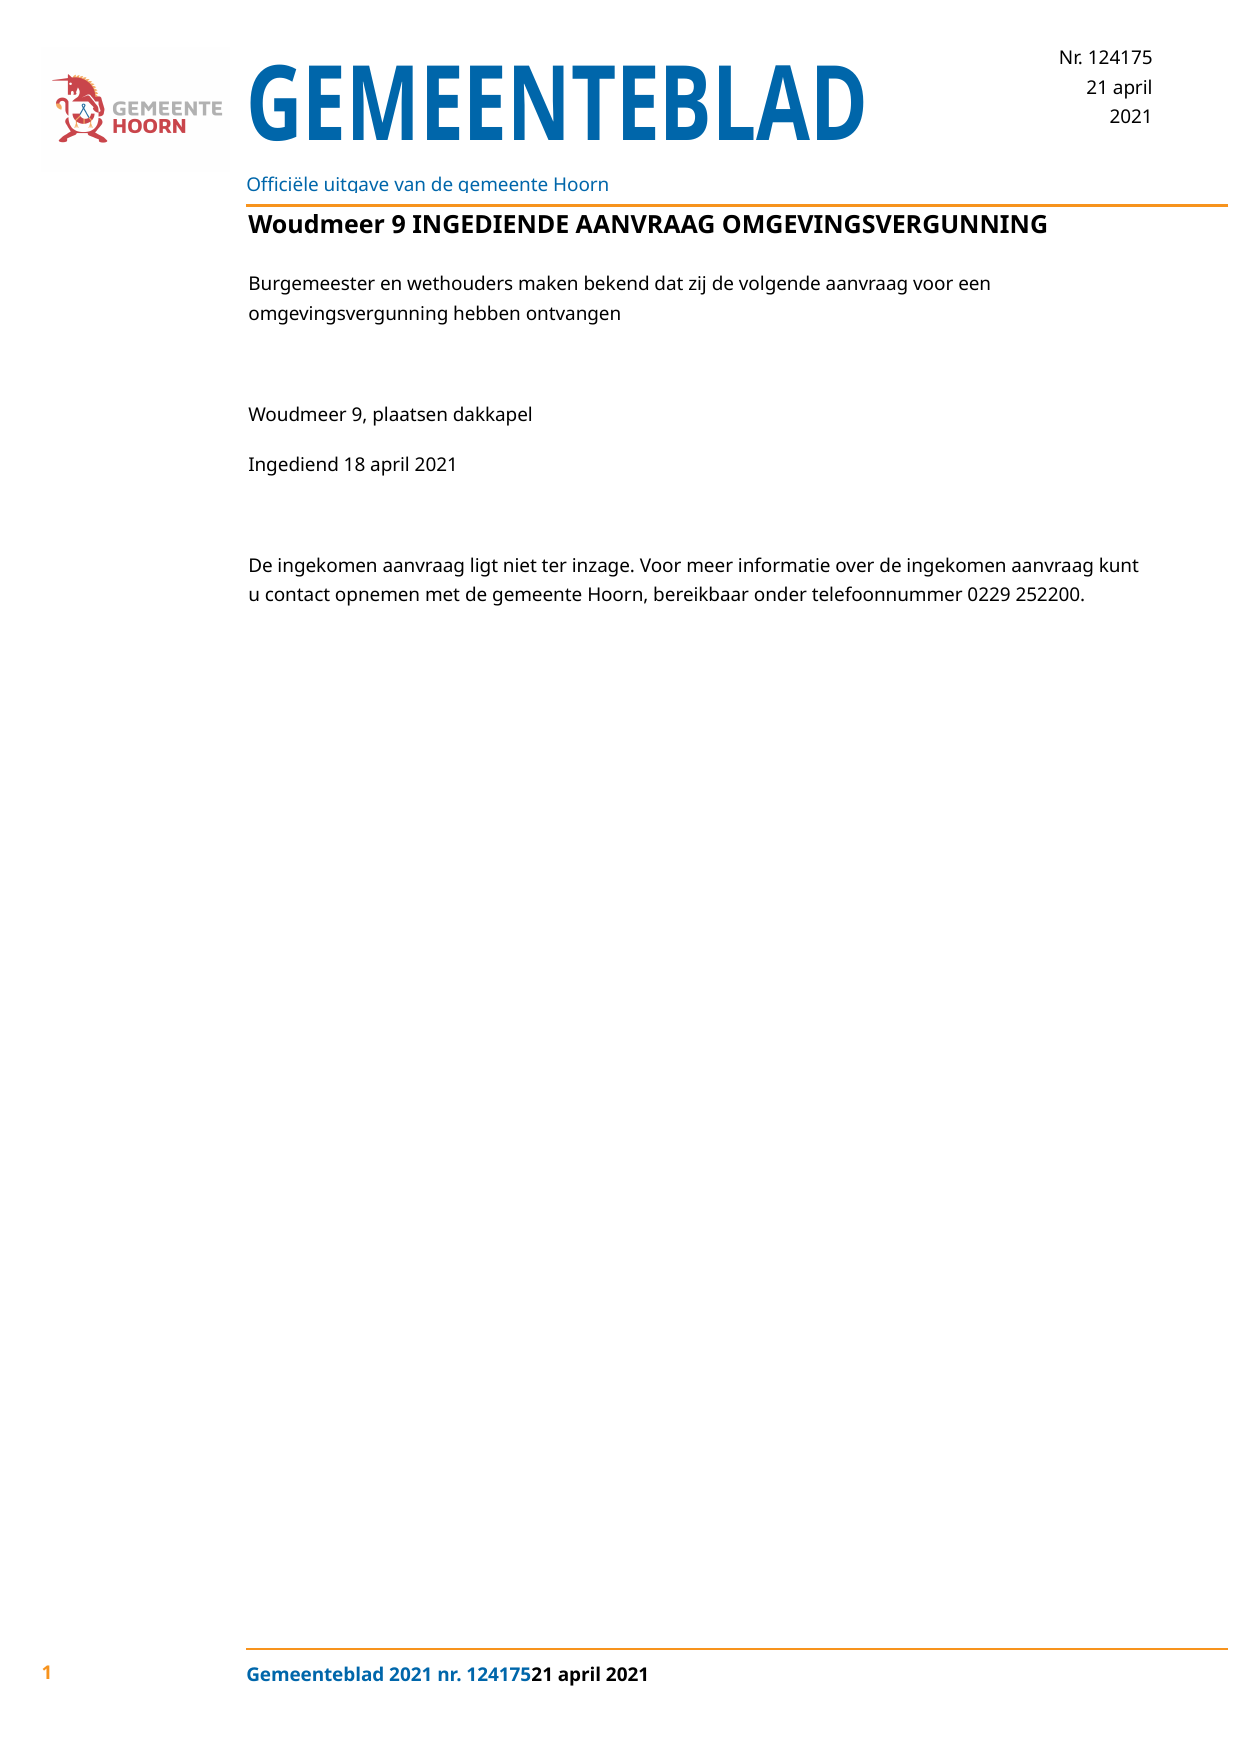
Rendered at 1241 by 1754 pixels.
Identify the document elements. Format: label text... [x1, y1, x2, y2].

text Woudmeer 9 INGEDIENDE AANVRAAG OMGEVINGSVERGUNNING [248, 207, 1152, 241]
picture [41, 47, 231, 172]
text Burgemeester en wethouders maken bekend dat zij de volgende aanvraag voor een omgevingsvergunning hebben ontvangen [248, 270, 1152, 326]
text Woudmeer 9, plaatsen dakkapel [248, 401, 1152, 426]
text De ingekomen aanvraag ligt niet ter inzage. Voor meer informatie over de ingekomen aanvraag kunt u contact opnemen met de gemeente Hoorn, bereikbaar onder telefoonnummer 0229 252200. [248, 552, 1152, 607]
text Ingediend 18 april 2021 [248, 451, 1152, 477]
